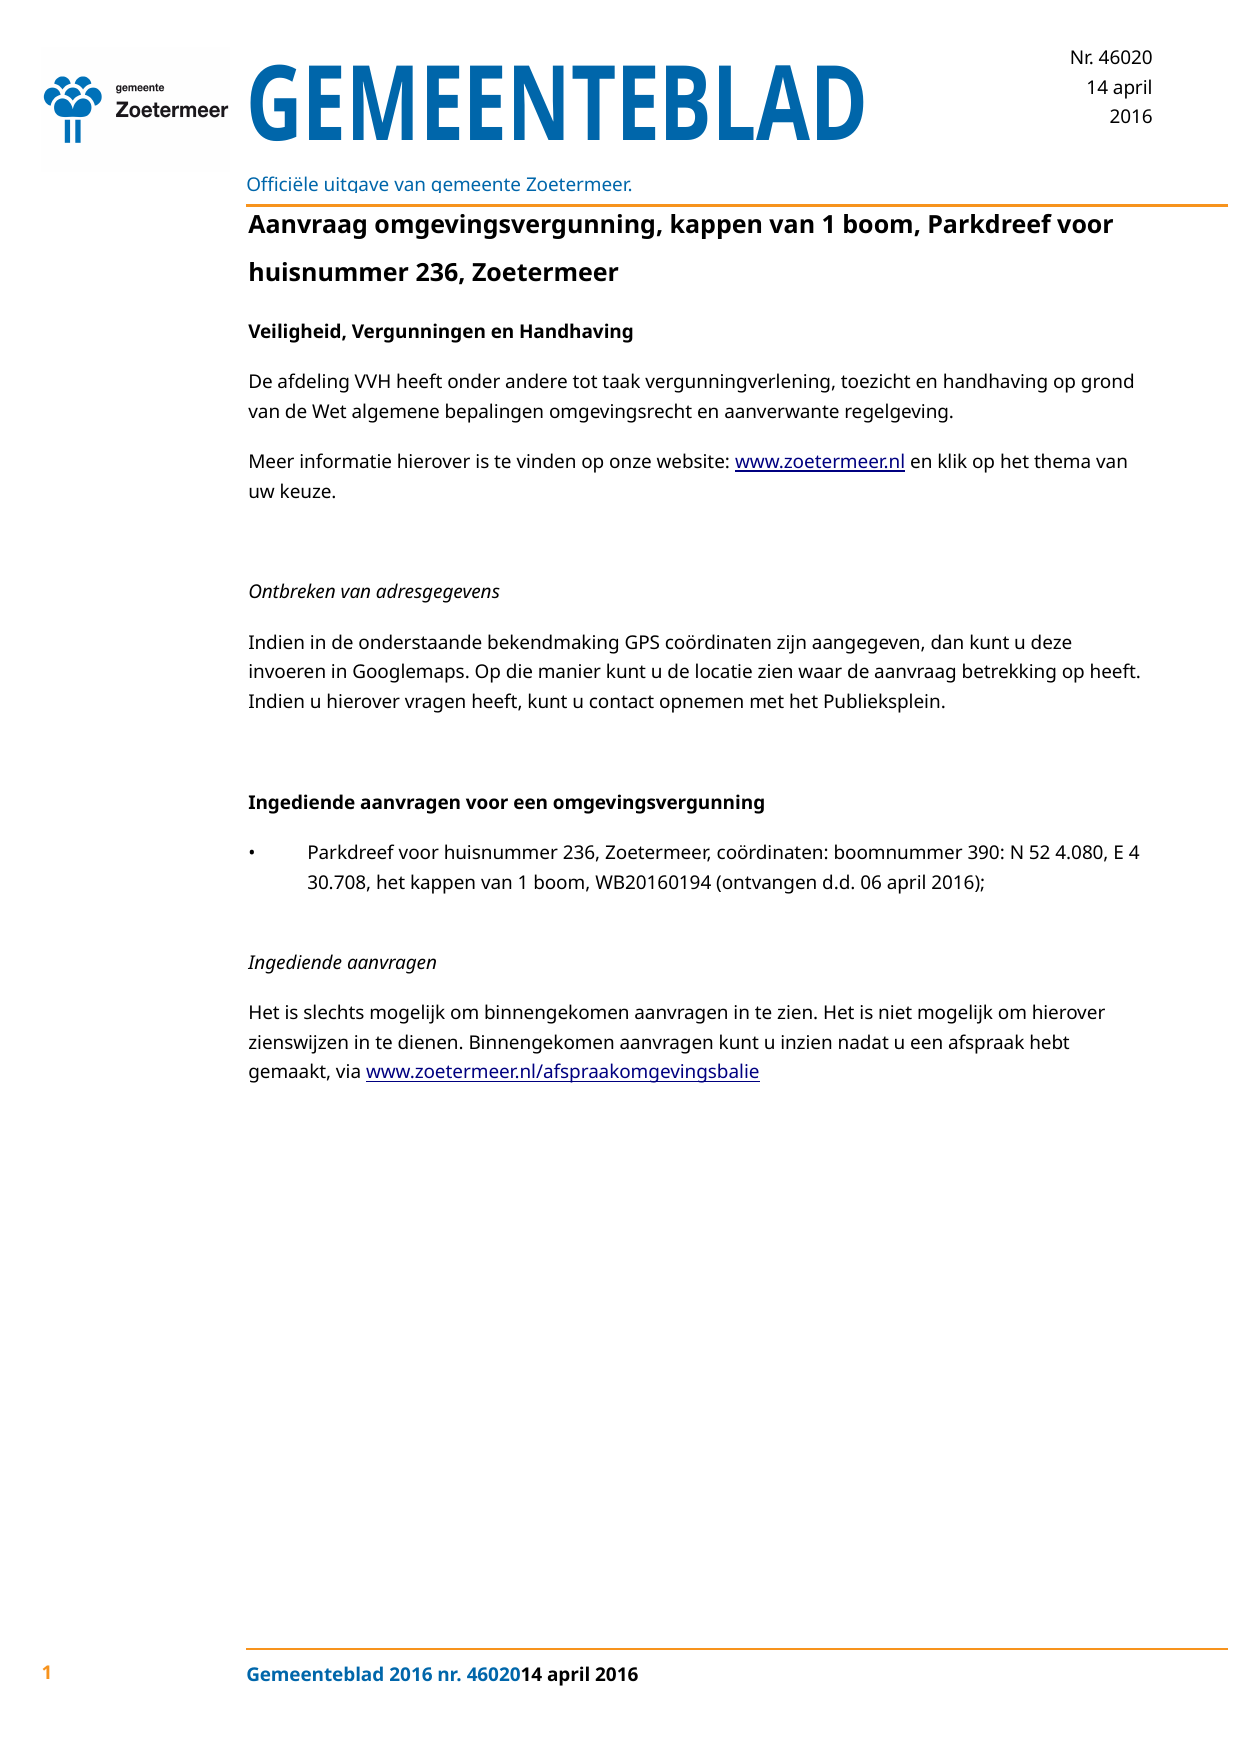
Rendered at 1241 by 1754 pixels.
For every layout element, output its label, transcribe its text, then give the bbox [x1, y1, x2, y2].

text Ingediende aanvragen voor een omgevingsvergunning [248, 789, 1152, 815]
text Ingediende aanvragen [248, 949, 1152, 975]
text Het is slechts mogelijk om binnengekomen aanvragen in te zien. Het is niet mogelijk om hierover zienswijzen in te dienen. Binnengekomen aanvragen kunt u inzien nadat u een afspraak hebt gemaakt, via www.zoetermeer.nl/afspraakomgevingsbalie [248, 999, 1152, 1084]
text Ontbreken van adresgegevens [248, 579, 1152, 604]
text Veiligheid, Vergunningen en Handhaving [248, 318, 1152, 344]
list Parkdreef voor huisnummer 236, Zoetermeer, coördinaten: boomnummer 390: N 52 4.080, E 4 30.708, het kappen van 1 boom, WB20160194 (ontvangen d.d. 06 april 2016); [248, 839, 1152, 895]
text Aanvraag omgevingsvergunning, kappen van 1 boom, Parkdreef voor huisnummer 236, Zoetermeer [248, 207, 1152, 288]
text De afdeling VVH heeft onder andere tot taak vergunningverlening, toezicht en handhaving op grond van de Wet algemene bepalingen omgevingsrecht en aanverwante regelgeving. [248, 368, 1152, 424]
picture [41, 47, 231, 172]
text Indien in de onderstaande bekendmaking GPS coördinaten zijn aangegeven, dan kunt u deze invoeren in Googlemaps. Op die manier kunt u de locatie zien waar de aanvraag betrekking op heeft. Indien u hierover vragen heeft, kunt u contact opnemen met het Publieksplein. [248, 629, 1152, 714]
text Meer informatie hierover is te vinden op onze website: www.zoetermeer.nl en klik op het thema van uw keuze. [248, 448, 1152, 504]
